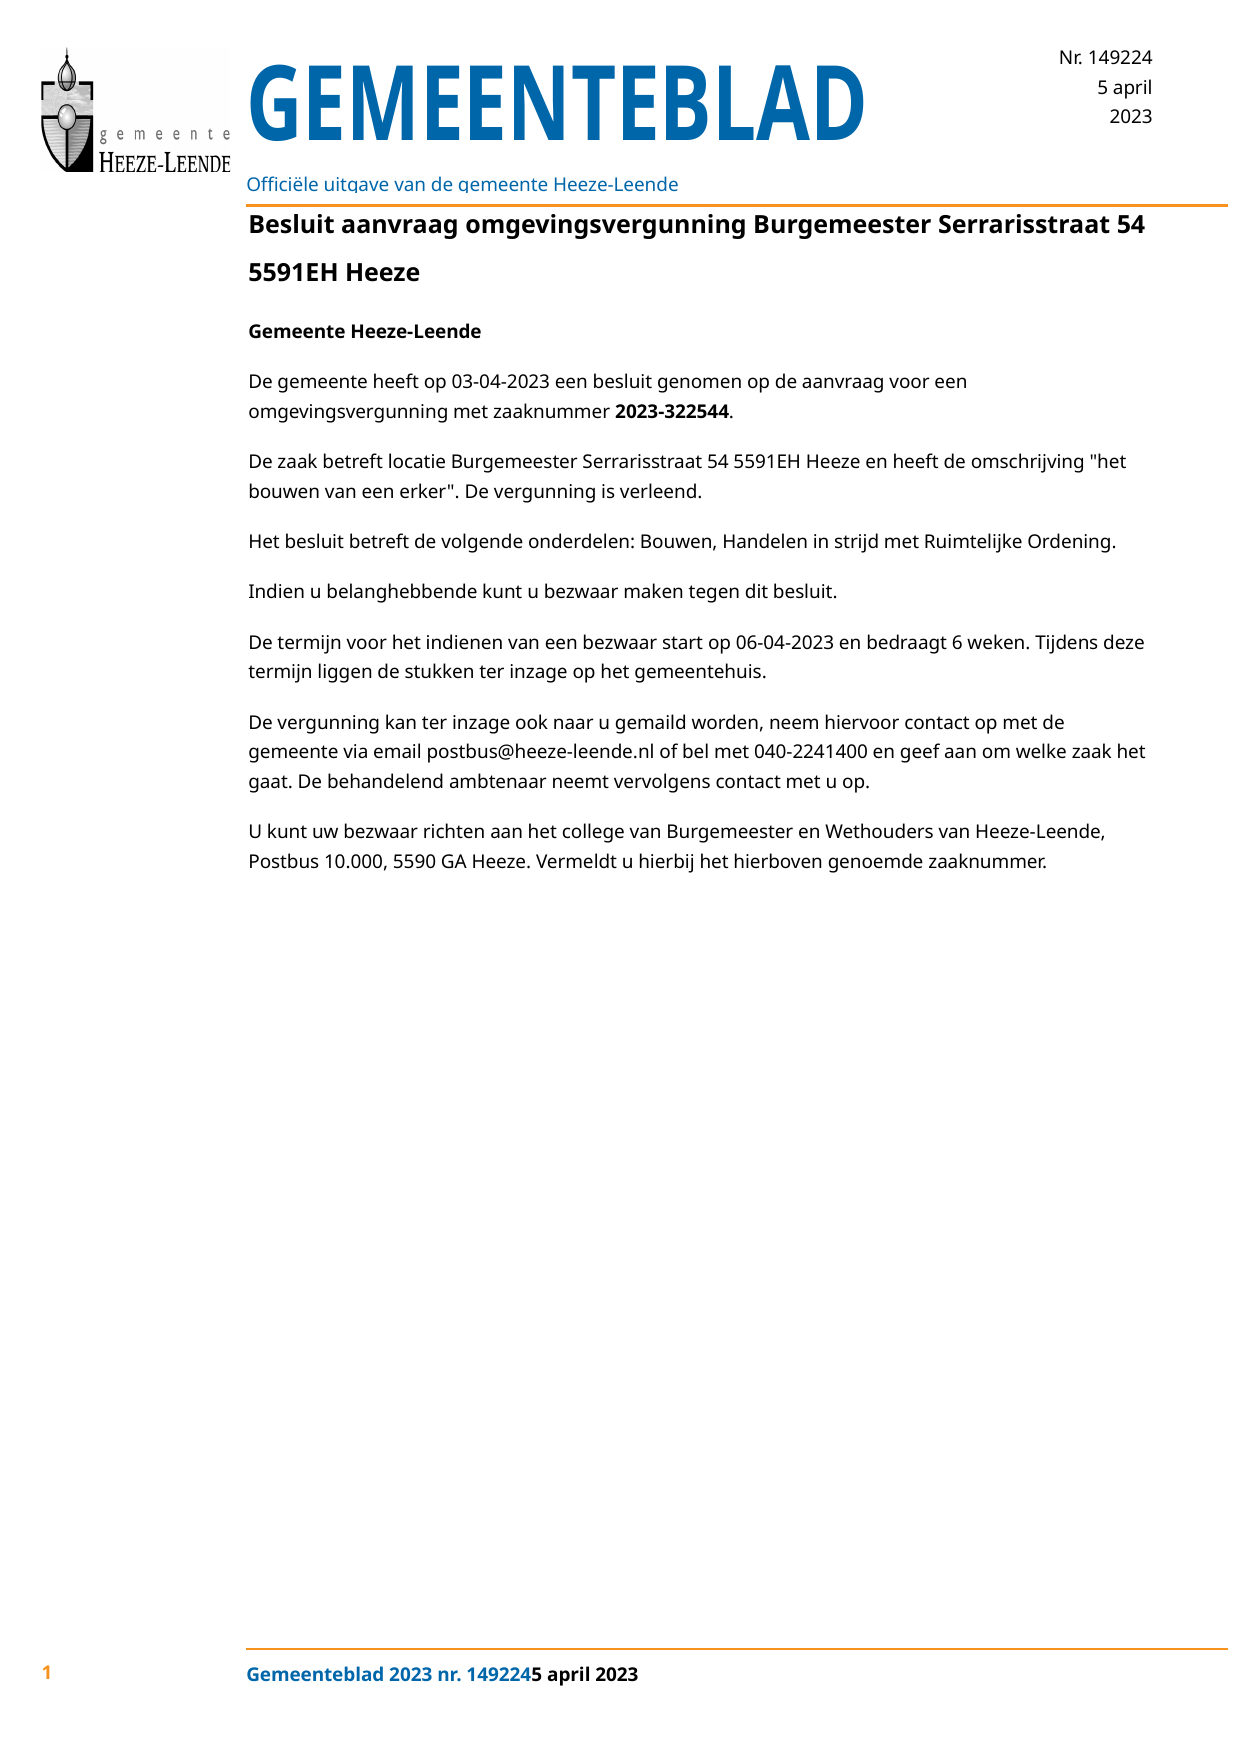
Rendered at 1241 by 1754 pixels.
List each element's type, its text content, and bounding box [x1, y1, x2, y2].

text De zaak betreft locatie Burgemeester Serrarisstraat 54 5591EH Heeze en heeft de omschrijving "het bouwen van een erker". De vergunning is verleend. [248, 448, 1152, 504]
text Besluit aanvraag omgevingsvergunning Burgemeester Serrarisstraat 54 5591EH Heeze [248, 207, 1152, 288]
text Indien u belanghebbende kunt u bezwaar maken tegen dit besluit. [248, 579, 1152, 604]
text De termijn voor het indienen van een bezwaar start op 06-04-2023 en bedraagt 6 weken. Tijdens deze termijn liggen de stukken ter inzage op het gemeentehuis. [248, 629, 1152, 684]
text Gemeente Heeze-Leende [248, 318, 1152, 344]
text Het besluit betreft de volgende onderdelen: Bouwen, Handelen in strijd met Ruimtelijke Ordening. [248, 528, 1152, 554]
text De vergunning kan ter inzage ook naar u gemaild worden, neem hiervoor contact op met de gemeente via email postbus@heeze-leende.nl of bel met 040-2241400 en geef aan om welke zaak het gaat. De behandelend ambtenaar neemt vervolgens contact met u op. [248, 709, 1152, 794]
text U kunt uw bezwaar richten aan het college van Burgemeester en Wethouders van Heeze-Leende, Postbus 10.000, 5590 GA Heeze. Vermeldt u hierbij het hierboven genoemde zaaknummer. [248, 819, 1152, 874]
picture [41, 47, 231, 172]
text De gemeente heeft op 03-04-2023 een besluit genomen op de aanvraag voor een omgevingsvergunning met zaaknummer 2023-322544. [248, 368, 1152, 424]
